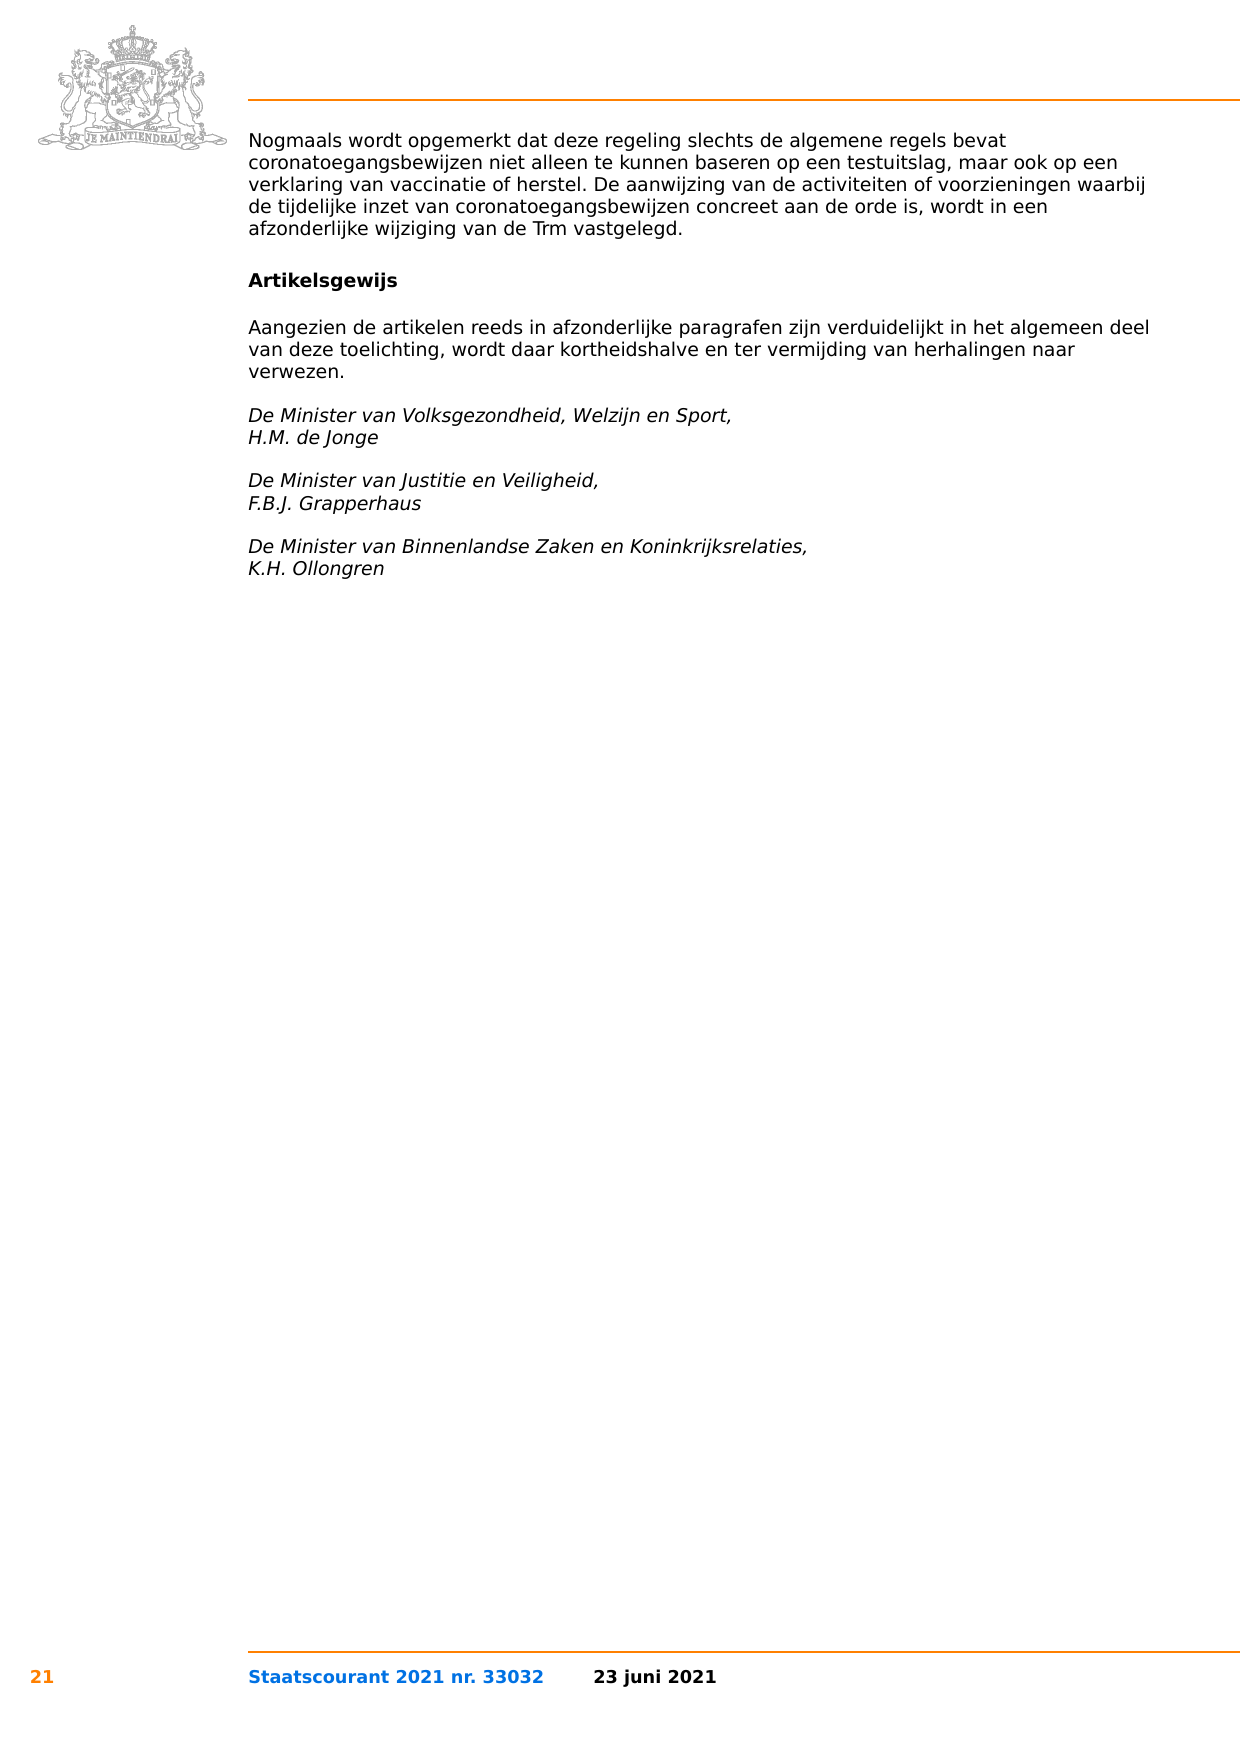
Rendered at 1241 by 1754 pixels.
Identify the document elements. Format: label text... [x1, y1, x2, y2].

text Aangezien de artikelen reeds in afzonderlijke paragrafen zijn verduidelijkt in het algemeen deel van deze toelichting, wordt daar kortheidshalve en ter vermijding van herhalingen naar verwezen. [248, 317, 1163, 383]
text Nogmaals wordt opgemerkt dat deze regeling slechts de algemene regels bevat coronatoegangsbewijzen niet alleen te kunnen baseren op een testuitslag, maar ook op een verklaring van vaccinatie of herstel. De aanwijzing van de activiteiten of voorzieningen waarbij de tijdelijke inzet van coronatoegangsbewijzen concreet aan de orde is, wordt in een afzonderlijke wijziging van de Trm vastgelegd. [248, 130, 1163, 240]
picture [38, 25, 227, 150]
text De Minister van Justitie en Veiligheid, F.B.J. Grapperhaus [248, 470, 1163, 514]
text De Minister van Volksgezondheid, Welzijn en Sport, H.M. de Jonge [248, 404, 1163, 448]
text De Minister van Binnenlandse Zaken en Koninkrijksrelaties, K.H. Ollongren [248, 536, 1163, 580]
subtitle Artikelsgewijs [248, 270, 1163, 292]
